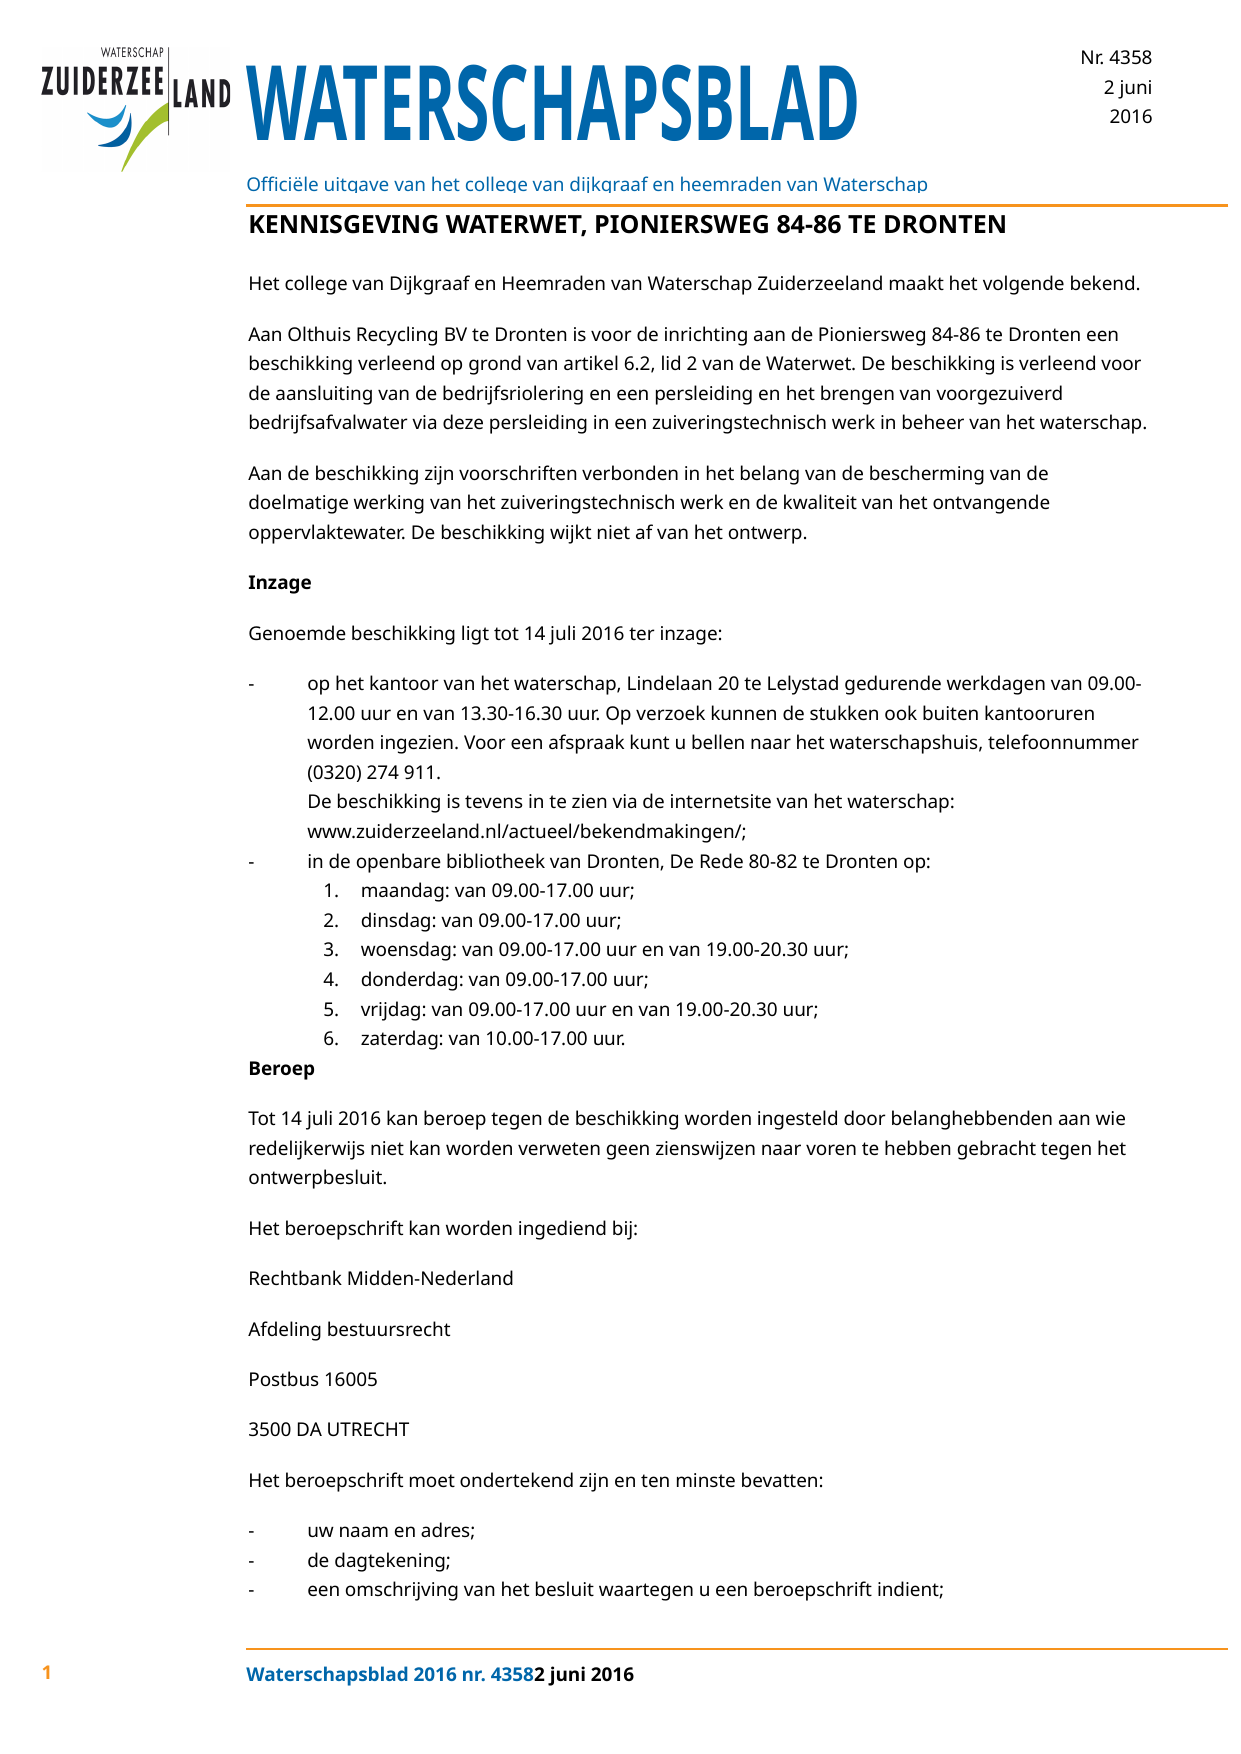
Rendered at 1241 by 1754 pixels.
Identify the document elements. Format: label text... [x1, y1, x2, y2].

text Afdeling bestuursrecht [248, 1316, 1152, 1341]
text Genoemde beschikking ligt tot 14 juli 2016 ter inzage: [248, 620, 1152, 646]
text Rechtbank Midden-Nederland [248, 1265, 1152, 1291]
text Tot 14 juli 2016 kan beroep tegen de beschikking worden ingesteld door belanghebbenden aan wie redelijkerwijs niet kan worden verweten geen zienswijzen naar voren te hebben gebracht tegen het ontwerpbesluit. [248, 1105, 1152, 1190]
list uw naam en adres; [248, 1517, 1152, 1543]
list donderdag: van 09.00-17.00 uur; [323, 966, 1152, 992]
picture [41, 47, 231, 172]
list een omschrijving van het besluit waartegen u een beroepschrift indient; [248, 1577, 1152, 1602]
text Het beroepschrift moet ondertekend zijn en ten minste bevatten: [248, 1467, 1152, 1493]
text Beroep [248, 1055, 1152, 1081]
text Het college van Dijkgraaf en Heemraden van Waterschap Zuiderzeeland maakt het volgende bekend. [248, 270, 1152, 296]
list maandag: van 09.00-17.00 uur; [323, 877, 1152, 903]
text KENNISGEVING WATERWET, PIONIERSWEG 84-86 TE DRONTEN [248, 207, 1152, 241]
text Aan de beschikking zijn voorschriften verbonden in het belang van de bescherming van de doelmatige werking van het zuiveringstechnisch werk en de kwaliteit van het ontvangende oppervlaktewater. De beschikking wijkt niet af van het ontwerp. [248, 460, 1152, 545]
list De beschikking is tevens in te zien via de internetsite van het waterschap: www.zuiderzeeland.nl/actueel/bekendmakingen/; [248, 789, 1152, 844]
list vrijdag: van 09.00-17.00 uur en van 19.00-20.30 uur; [323, 996, 1152, 1021]
list op het kantoor van het waterschap, Lindelaan 20 te Lelystad gedurende werkdagen van 09.00-12.00 uur en van 13.30-16.30 uur. Op verzoek kunnen de stukken ook buiten kantooruren worden ingezien. Voor een afspraak kunt u bellen naar het waterschapshuis, telefoonnummer (0320) 274 911. [248, 670, 1152, 785]
text Postbus 16005 [248, 1366, 1152, 1392]
list zaterdag: van 10.00-17.00 uur. [323, 1025, 1152, 1051]
list de dagtekening; [248, 1547, 1152, 1573]
text Inzage [248, 569, 1152, 595]
list dinsdag: van 09.00-17.00 uur; [323, 907, 1152, 933]
list in de openbare bibliotheek van Dronten, De Rede 80-82 te Dronten op: [248, 848, 1152, 873]
text Aan Olthuis Recycling BV te Dronten is voor de inrichting aan de Pioniersweg 84-86 te Dronten een beschikking verleend op grond van artikel 6.2, lid 2 van de Waterwet. De beschikking is verleend voor de aansluiting van de bedrijfsriolering en een persleiding en het brengen van voorgezuiverd bedrijfsafvalwater via deze persleiding in een zuiveringstechnisch werk in beheer van het waterschap. [248, 321, 1152, 435]
list woensdag: van 09.00-17.00 uur en van 19.00-20.30 uur; [323, 937, 1152, 962]
text Het beroepschrift kan worden ingediend bij: [248, 1215, 1152, 1241]
text 3500 DA UTRECHT [248, 1417, 1152, 1442]
